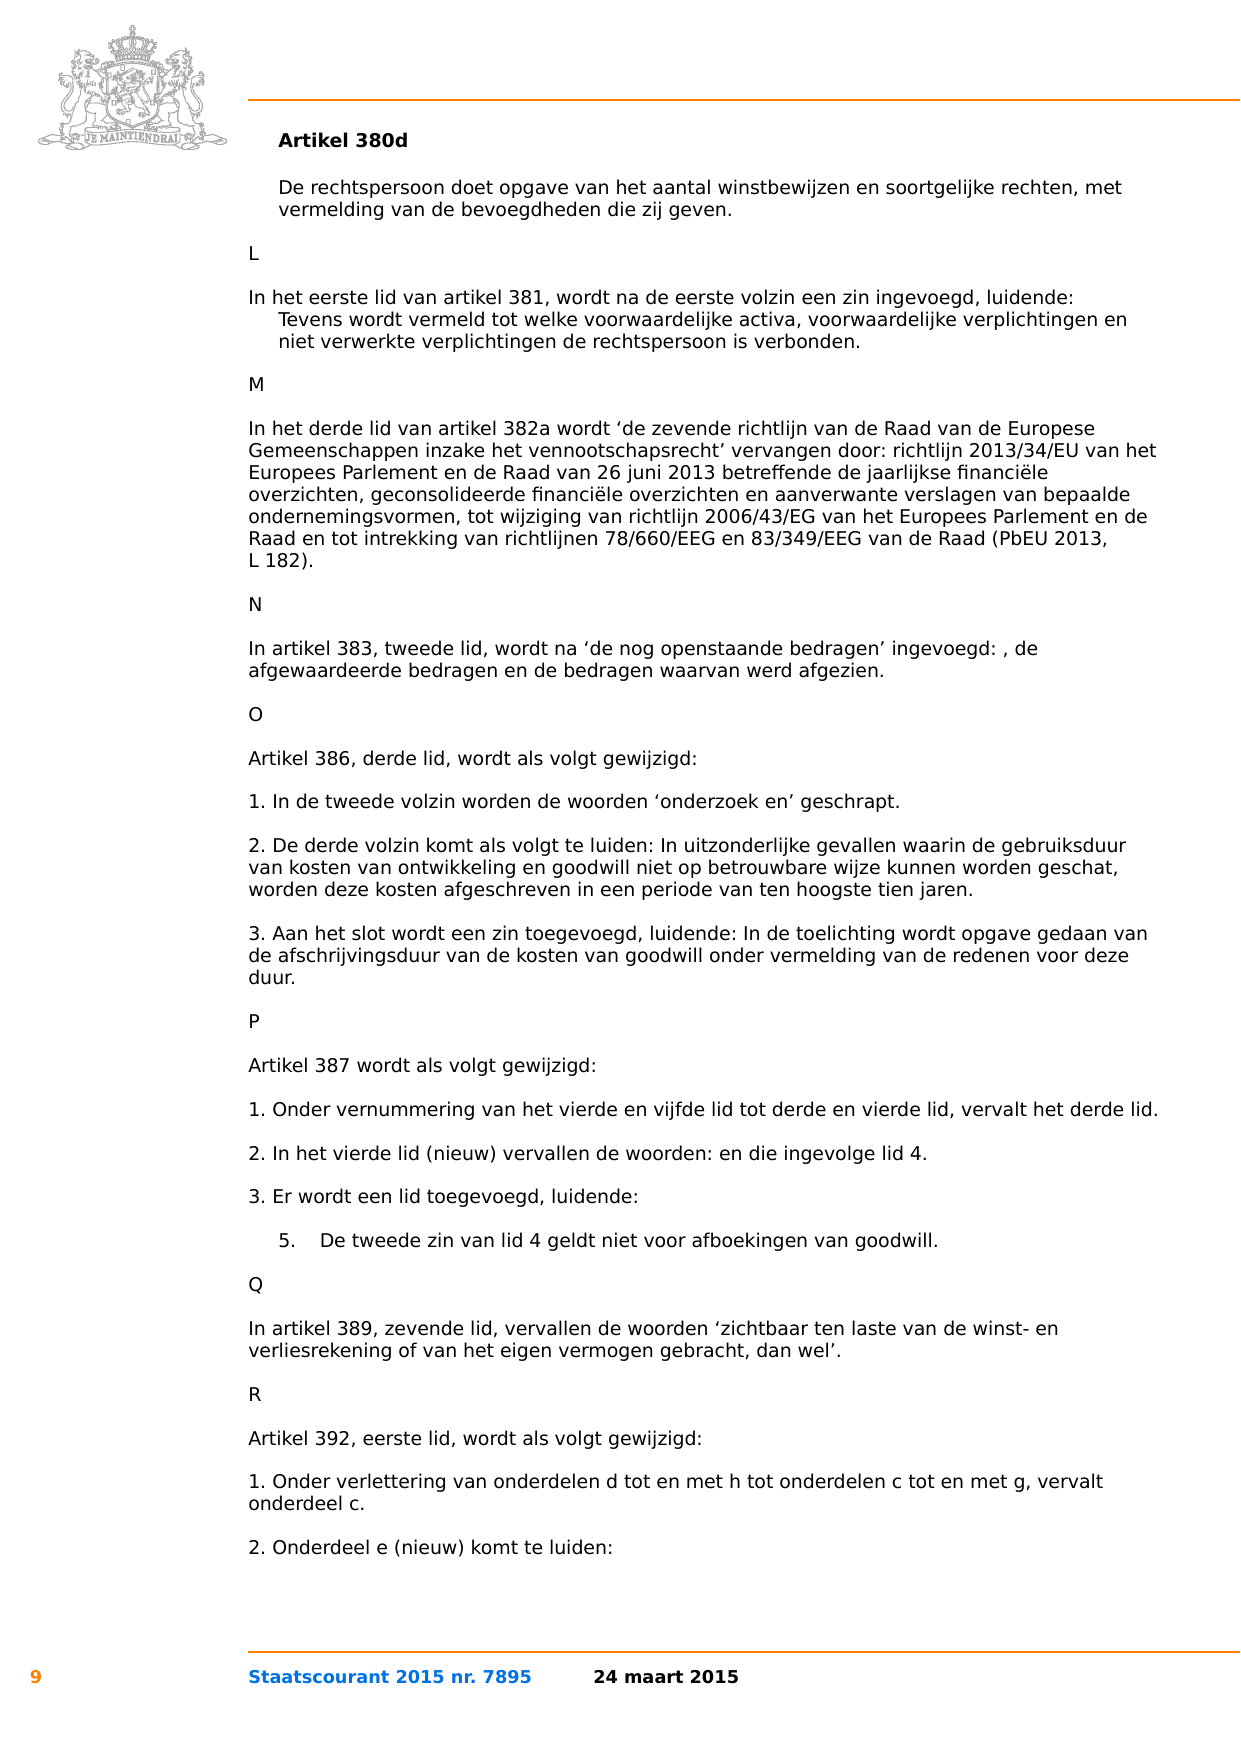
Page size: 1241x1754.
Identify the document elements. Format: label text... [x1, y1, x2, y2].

text 5. De tweede zin van lid 4 geldt niet voor afboekingen van goodwill. [278, 1230, 1163, 1252]
picture [38, 25, 227, 150]
text In het eerste lid van artikel 381, wordt na de eerste volzin een zin ingevoegd, luidende: [248, 287, 1163, 308]
text 3. Er wordt een lid toegevoegd, luidende: [248, 1186, 1163, 1208]
text P [248, 1011, 1163, 1033]
text M [248, 374, 1163, 396]
text 2. De derde volzin komt als volgt te luiden: In uitzonderlijke gevallen waarin de gebruiksduur van kosten van ontwikkeling en goodwill niet op betrouwbare wijze kunnen worden geschat, worden deze kosten afgeschreven in een periode van ten hoogste tien jaren. [248, 835, 1163, 901]
text 3. Aan het slot wordt een zin toegevoegd, luidende: In de toelichting wordt opgave gedaan van de afschrijvingsduur van de kosten van goodwill onder vermelding van de redenen voor deze duur. [248, 923, 1163, 989]
text 1. In de tweede volzin worden de woorden ‘onderzoek en’ geschrapt. [248, 791, 1163, 813]
text Q [248, 1274, 1163, 1296]
text N [248, 594, 1163, 616]
text Tevens wordt vermeld tot welke voorwaardelijke activa, voorwaardelijke verplichtingen en niet verwerkte verplichtingen de rechtspersoon is verbonden. [278, 308, 1163, 352]
text 2. In het vierde lid (nieuw) vervallen de woorden: en die ingevolge lid 4. [248, 1142, 1163, 1164]
subtitle Artikel 380d [278, 130, 1163, 152]
text In het derde lid van artikel 382a wordt ‘de zevende richtlijn van de Raad van de Europese Gemeenschappen inzake het vennootschapsrecht’ vervangen door: richtlijn 2013/34/EU van het Europees Parlement en de Raad van 26 juni 2013 betreffende de jaarlijkse financiële overzichten, geconsolideerde financiële overzichten en aanverwante verslagen van bepaalde ondernemingsvormen, tot wijziging van richtlijn 2006/43/EG van het Europees Parlement en de Raad en tot intrekking van richtlijnen 78/660/EEG en 83/349/EEG van de Raad (PbEU 2013, L 182). [248, 418, 1163, 572]
text R [248, 1384, 1163, 1406]
text Artikel 392, eerste lid, wordt als volgt gewijzigd: [248, 1427, 1163, 1449]
text 1. Onder verlettering van onderdelen d tot en met h tot onderdelen c tot en met g, vervalt onderdeel c. [248, 1471, 1163, 1515]
text 1. Onder vernummering van het vierde en vijfde lid tot derde en vierde lid, vervalt het derde lid. [248, 1098, 1163, 1121]
text In artikel 383, tweede lid, wordt na ‘de nog openstaande bedragen’ ingevoegd: , de afgewaardeerde bedragen en de bedragen waarvan werd afgezien. [248, 638, 1163, 682]
text In artikel 389, zevende lid, vervallen de woorden ‘zichtbaar ten laste van de winst- en verliesrekening of van het eigen vermogen gebracht, dan wel’. [248, 1318, 1163, 1362]
text L [248, 243, 1163, 265]
text 2. Onderdeel e (nieuw) komt te luiden: [248, 1537, 1163, 1559]
text Artikel 386, derde lid, wordt als volgt gewijzigd: [248, 747, 1163, 769]
text Artikel 387 wordt als volgt gewijzigd: [248, 1055, 1163, 1077]
text De rechtspersoon doet opgave van het aantal winstbewijzen en soortgelijke rechten, met vermelding van de bevoegdheden die zij geven. [278, 177, 1163, 221]
text O [248, 704, 1163, 726]
